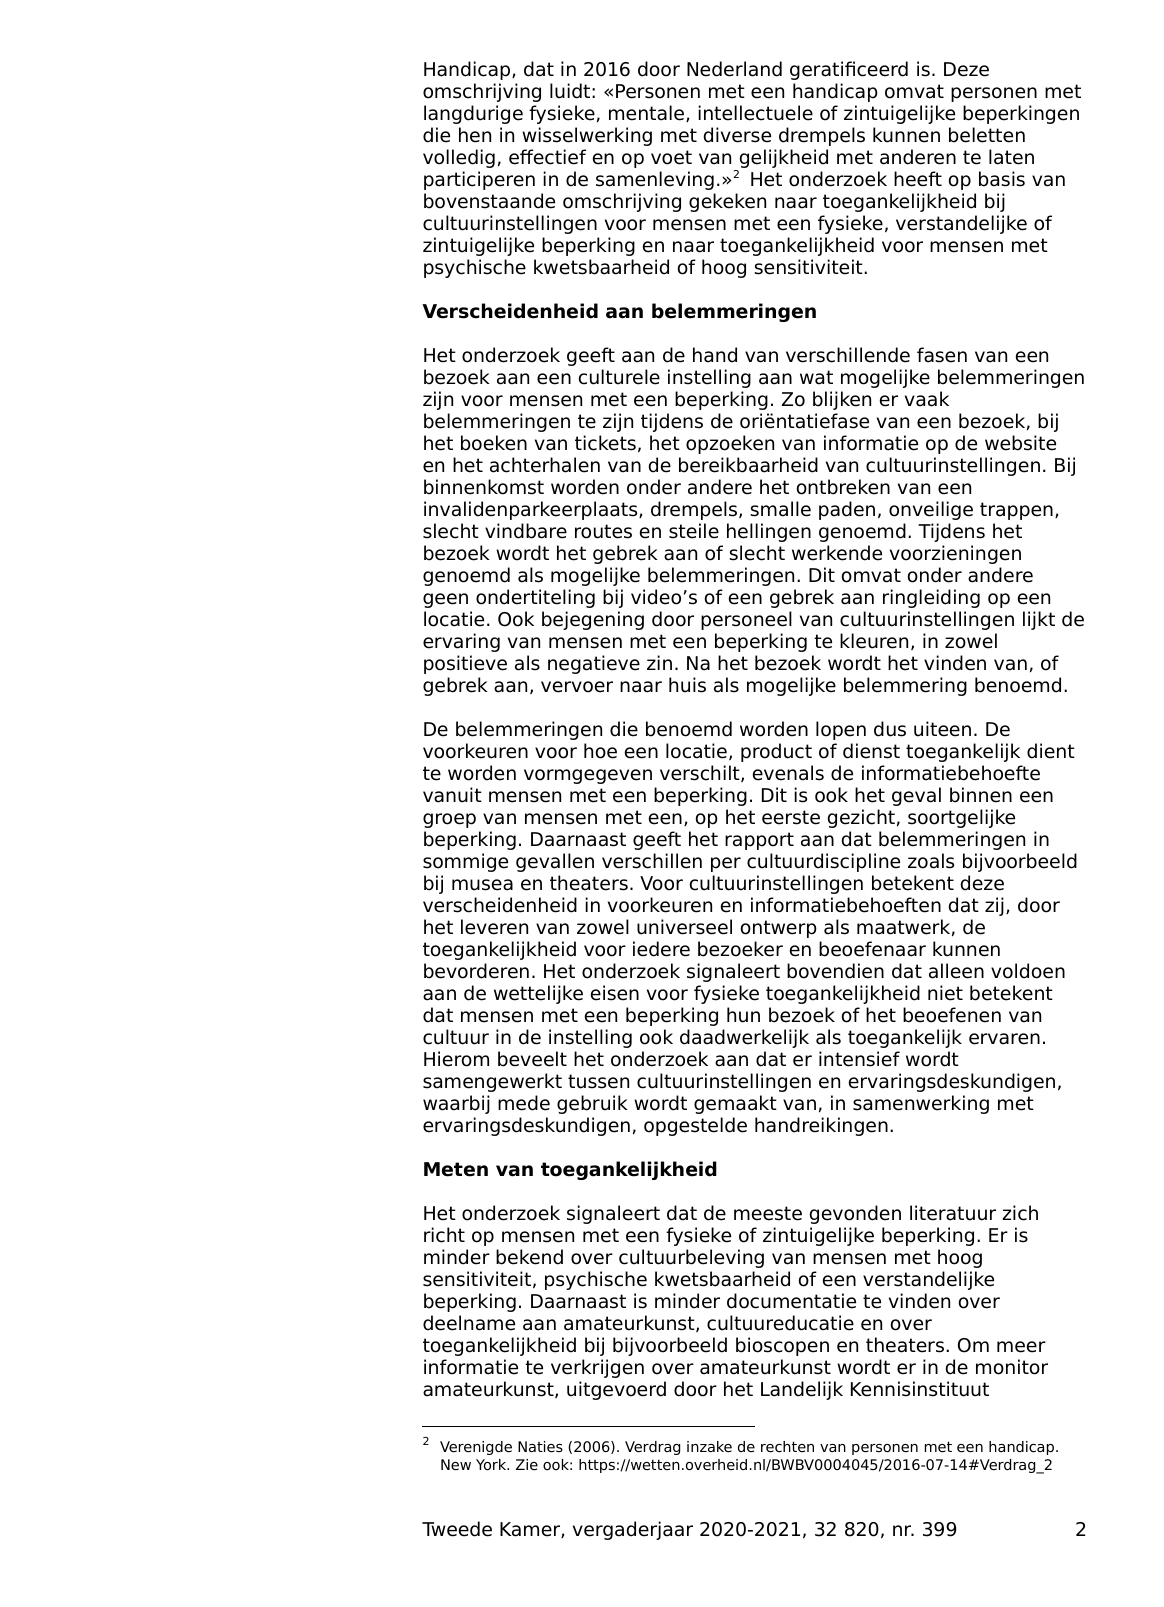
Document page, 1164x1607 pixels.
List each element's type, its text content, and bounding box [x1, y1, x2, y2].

text Verenigde Naties (2006). Verdrag inzake de rechten van personen met een handicap. New York. Zie ook: https://wetten.overheid.nl/BWBV0004045/2016-07-14#Verdrag_2 [422, 1435, 1087, 1474]
text Het onderzoek signaleert dat de meeste gevonden literatuur zich richt op mensen met een fysieke of zintuigelijke beperking. Er is minder bekend over cultuurbeleving van mensen met hoog sensitiviteit, psychische kwetsbaarheid of een verstandelijke beperking. Daarnaast is minder documentatie te vinden over deelname aan amateurkunst, cultuureducatie en over toegankelijkheid bij bijvoorbeeld bioscopen en theaters. Om meer informatie te verkrijgen over amateurkunst wordt er in de monitor amateurkunst, uitgevoerd door het Landelijk Kennisinstituut [422, 1203, 1087, 1401]
text De belemmeringen die benoemd worden lopen dus uiteen. De voorkeuren voor hoe een locatie, product of dienst toegankelijk dient te worden vormgegeven verschilt, evenals de informatiebehoefte vanuit mensen met een beperking. Dit is ook het geval binnen een groep van mensen met een, op het eerste gezicht, soortgelijke beperking. Daarnaast geeft het rapport aan dat belemmeringen in sommige gevallen verschillen per cultuurdiscipline zoals bijvoorbeeld bij musea en theaters. Voor cultuurinstellingen betekent deze verscheidenheid in voorkeuren en informatiebehoeften dat zij, door het leveren van zowel universeel ontwerp als maatwerk, de toegankelijkheid voor iedere bezoeker en beoefenaar kunnen bevorderen. Het onderzoek signaleert bovendien dat alleen voldoen aan de wettelijke eisen voor fysieke toegankelijkheid niet betekent dat mensen met een beperking hun bezoek of het beoefenen van cultuur in de instelling ook daadwerkelijk als toegankelijk ervaren. Hierom beveelt het onderzoek aan dat er intensief wordt samengewerkt tussen cultuurinstellingen en ervaringsdeskundigen, waarbij mede gebruik wordt gemaakt van, in samenwerking met ervaringsdeskundigen, opgestelde handreikingen. [422, 719, 1087, 1137]
subtitle Verscheidenheid aan belemmeringen [422, 301, 1087, 323]
subtitle Meten van toegankelijkheid [422, 1159, 1087, 1181]
text Het onderzoek geeft aan de hand van verschillende fasen van een bezoek aan een culturele instelling aan wat mogelijke belemmeringen zijn voor mensen met een beperking. Zo blijken er vaak belemmeringen te zijn tijdens de oriëntatiefase van een bezoek, bij het boeken van tickets, het opzoeken van informatie op de website en het achterhalen van de bereikbaarheid van cultuurinstellingen. Bij binnenkomst worden onder andere het ontbreken van een invalidenparkeerplaats, drempels, smalle paden, onveilige trappen, slecht vindbare routes en steile hellingen genoemd. Tijdens het bezoek wordt het gebrek aan of slecht werkende voorzieningen genoemd als mogelijke belemmeringen. Dit omvat onder andere geen ondertiteling bij video’s of een gebrek aan ringleiding op een locatie. Ook bejegening door personeel van cultuurinstellingen lijkt de ervaring van mensen met een beperking te kleuren, in zowel positieve als negatieve zin. Na het bezoek wordt het vinden van, of gebrek aan, vervoer naar huis als mogelijke belemmering benoemd. [422, 345, 1087, 697]
text Handicap, dat in 2016 door Nederland geratificeerd is. Deze omschrijving luidt: «Personen met een handicap omvat personen met langdurige fysieke, mentale, intellectuele of zintuigelijke beperkingen die hen in wisselwerking met diverse drempels kunnen beletten volledig, effectief en op voet van gelijkheid met anderen te laten participeren in de samenleving.» Het onderzoek heeft op basis van bovenstaande omschrijving gekeken naar toegankelijkheid bij cultuurinstellingen voor mensen met een fysieke, verstandelijke of zintuigelijke beperking en naar toegankelijkheid voor mensen met psychische kwetsbaarheid of hoog sensitiviteit. [422, 59, 1087, 279]
